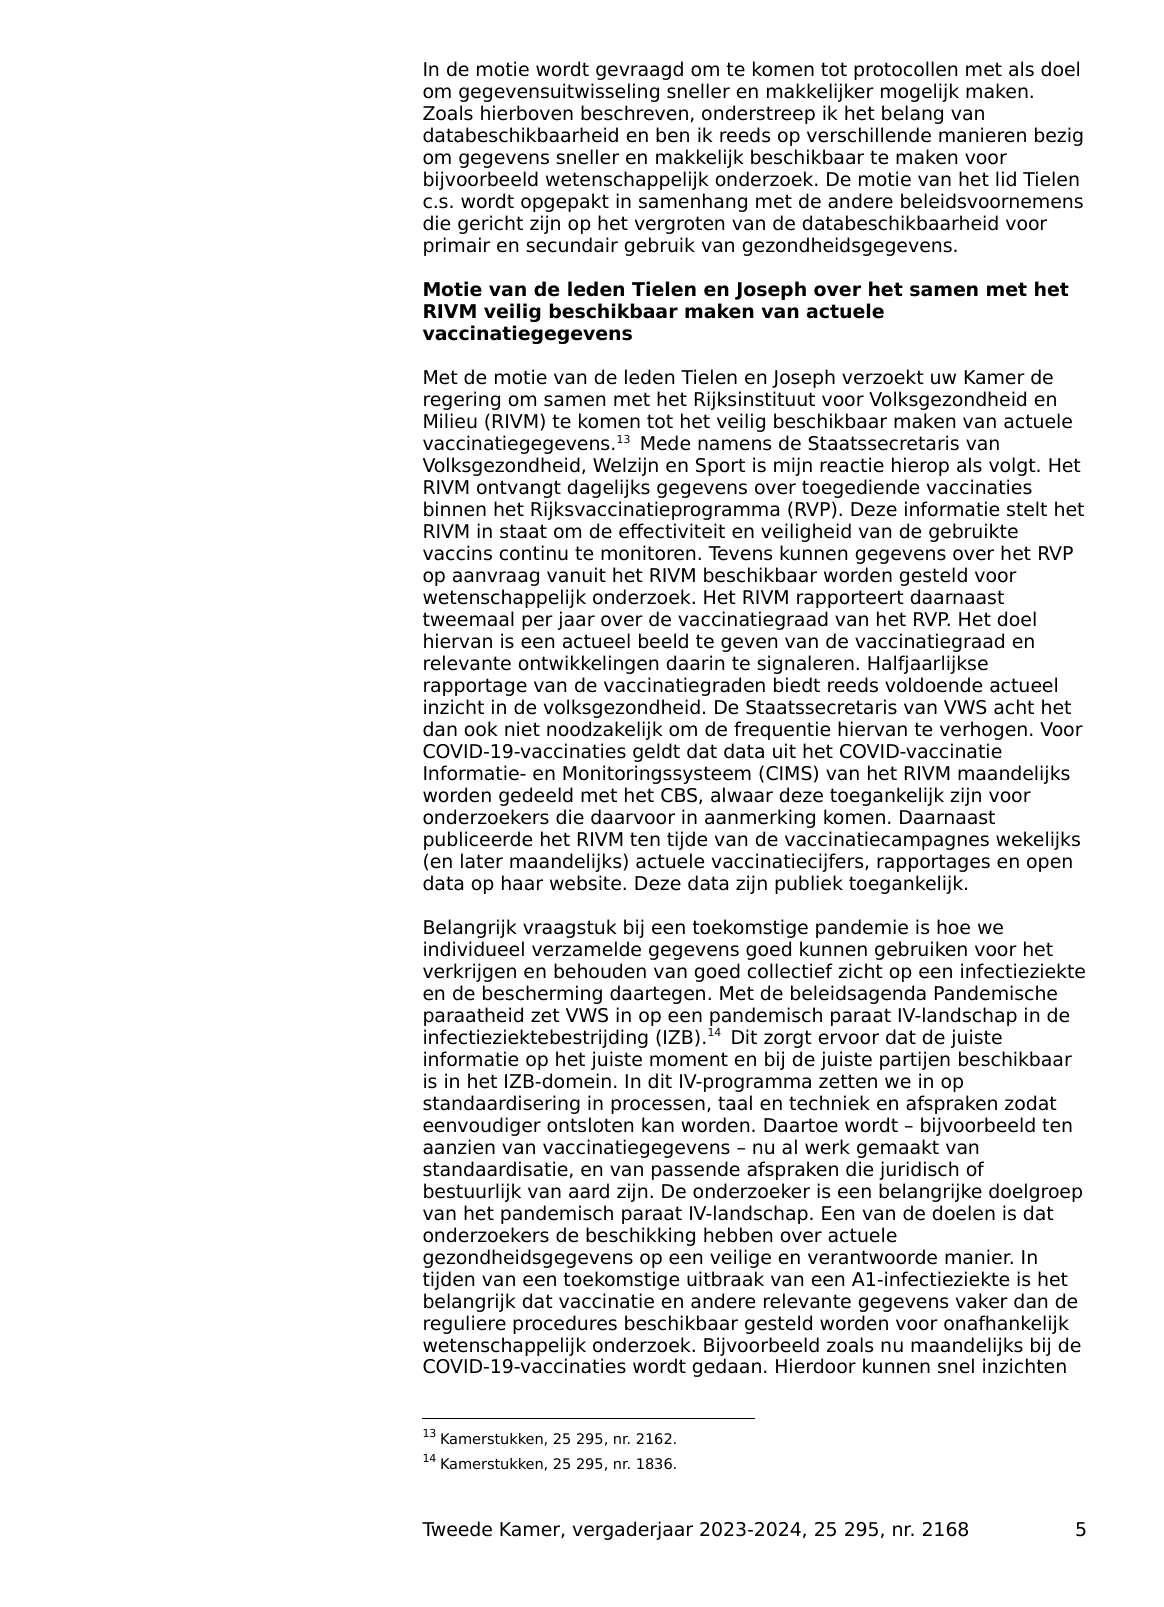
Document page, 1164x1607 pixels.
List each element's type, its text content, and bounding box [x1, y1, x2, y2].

text Belangrijk vraagstuk bij een toekomstige pandemie is hoe we individueel verzamelde gegevens goed kunnen gebruiken voor het verkrijgen en behouden van goed collectief zicht op een infectieziekte en de bescherming daartegen. Met de beleidsagenda Pandemische paraatheid zet VWS in op een pandemisch paraat IV-landschap in de infectieziektebestrijding (IZB). Dit zorgt ervoor dat de juiste informatie op het juiste moment en bij de juiste partijen beschikbaar is in het IZB-domein. In dit IV-programma zetten we in op standaardisering in processen, taal en techniek en afspraken zodat eenvoudiger ontsloten kan worden. Daartoe wordt – bijvoorbeeld ten aanzien van vaccinatiegegevens – nu al werk gemaakt van standaardisatie, en van passende afspraken die juridisch of bestuurlijk van aard zijn. De onderzoeker is een belangrijke doelgroep van het pandemisch paraat IV-landschap. Een van de doelen is dat onderzoekers de beschikking hebben over actuele gezondheidsgegevens op een veilige en verantwoorde manier. In tijden van een toekomstige uitbraak van een A1-infectieziekte is het belangrijk dat vaccinatie en andere relevante gegevens vaker dan de reguliere procedures beschikbaar gesteld worden voor onafhankelijk wetenschappelijk onderzoek. Bijvoorbeeld zoals nu maandelijks bij de COVID-19-vaccinaties wordt gedaan. Hierdoor kunnen snel inzichten [422, 917, 1087, 1378]
text Kamerstukken, 25 295, nr. 1836. [422, 1452, 1087, 1474]
text Met de motie van de leden Tielen en Joseph verzoekt uw Kamer de regering om samen met het Rijksinstituut voor Volksgezondheid en Milieu (RIVM) te komen tot het veilig beschikbaar maken van actuele vaccinatiegegevens. Mede namens de Staatssecretaris van Volksgezondheid, Welzijn en Sport is mijn reactie hierop als volgt. Het RIVM ontvangt dagelijks gegevens over toegediende vaccinaties binnen het Rijksvaccinatieprogramma (RVP). Deze informatie stelt het RIVM in staat om de effectiviteit en veiligheid van de gebruikte vaccins continu te monitoren. Tevens kunnen gegevens over het RVP op aanvraag vanuit het RIVM beschikbaar worden gesteld voor wetenschappelijk onderzoek. Het RIVM rapporteert daarnaast tweemaal per jaar over de vaccinatiegraad van het RVP. Het doel hiervan is een actueel beeld te geven van de vaccinatiegraad en relevante ontwikkelingen daarin te signaleren. Halfjaarlijkse rapportage van de vaccinatiegraden biedt reeds voldoende actueel inzicht in de volksgezondheid. De Staatssecretaris van VWS acht het dan ook niet noodzakelijk om de frequentie hiervan te verhogen. Voor COVID-19-vaccinaties geldt dat data uit het COVID-vaccinatie Informatie- en Monitoringssysteem (CIMS) van het RIVM maandelijks worden gedeeld met het CBS, alwaar deze toegankelijk zijn voor onderzoekers die daarvoor in aanmerking komen. Daarnaast publiceerde het RIVM ten tijde van de vaccinatiecampagnes wekelijks (en later maandelijks) actuele vaccinatiecijfers, rapportages en open data op haar website. Deze data zijn publiek toegankelijk. [422, 367, 1087, 895]
subtitle Motie van de leden Tielen en Joseph over het samen met het RIVM veilig beschikbaar maken van actuele vaccinatiegegevens [422, 279, 1087, 345]
text Kamerstukken, 25 295, nr. 2162. [422, 1427, 1087, 1449]
text In de motie wordt gevraagd om te komen tot protocollen met als doel om gegevensuitwisseling sneller en makkelijker mogelijk maken. Zoals hierboven beschreven, onderstreep ik het belang van databeschikbaarheid en ben ik reeds op verschillende manieren bezig om gegevens sneller en makkelijk beschikbaar te maken voor bijvoorbeeld wetenschappelijk onderzoek. De motie van het lid Tielen c.s. wordt opgepakt in samenhang met de andere beleidsvoornemens die gericht zijn op het vergroten van de databeschikbaarheid voor primair en secundair gebruik van gezondheidsgegevens. [422, 59, 1087, 257]
